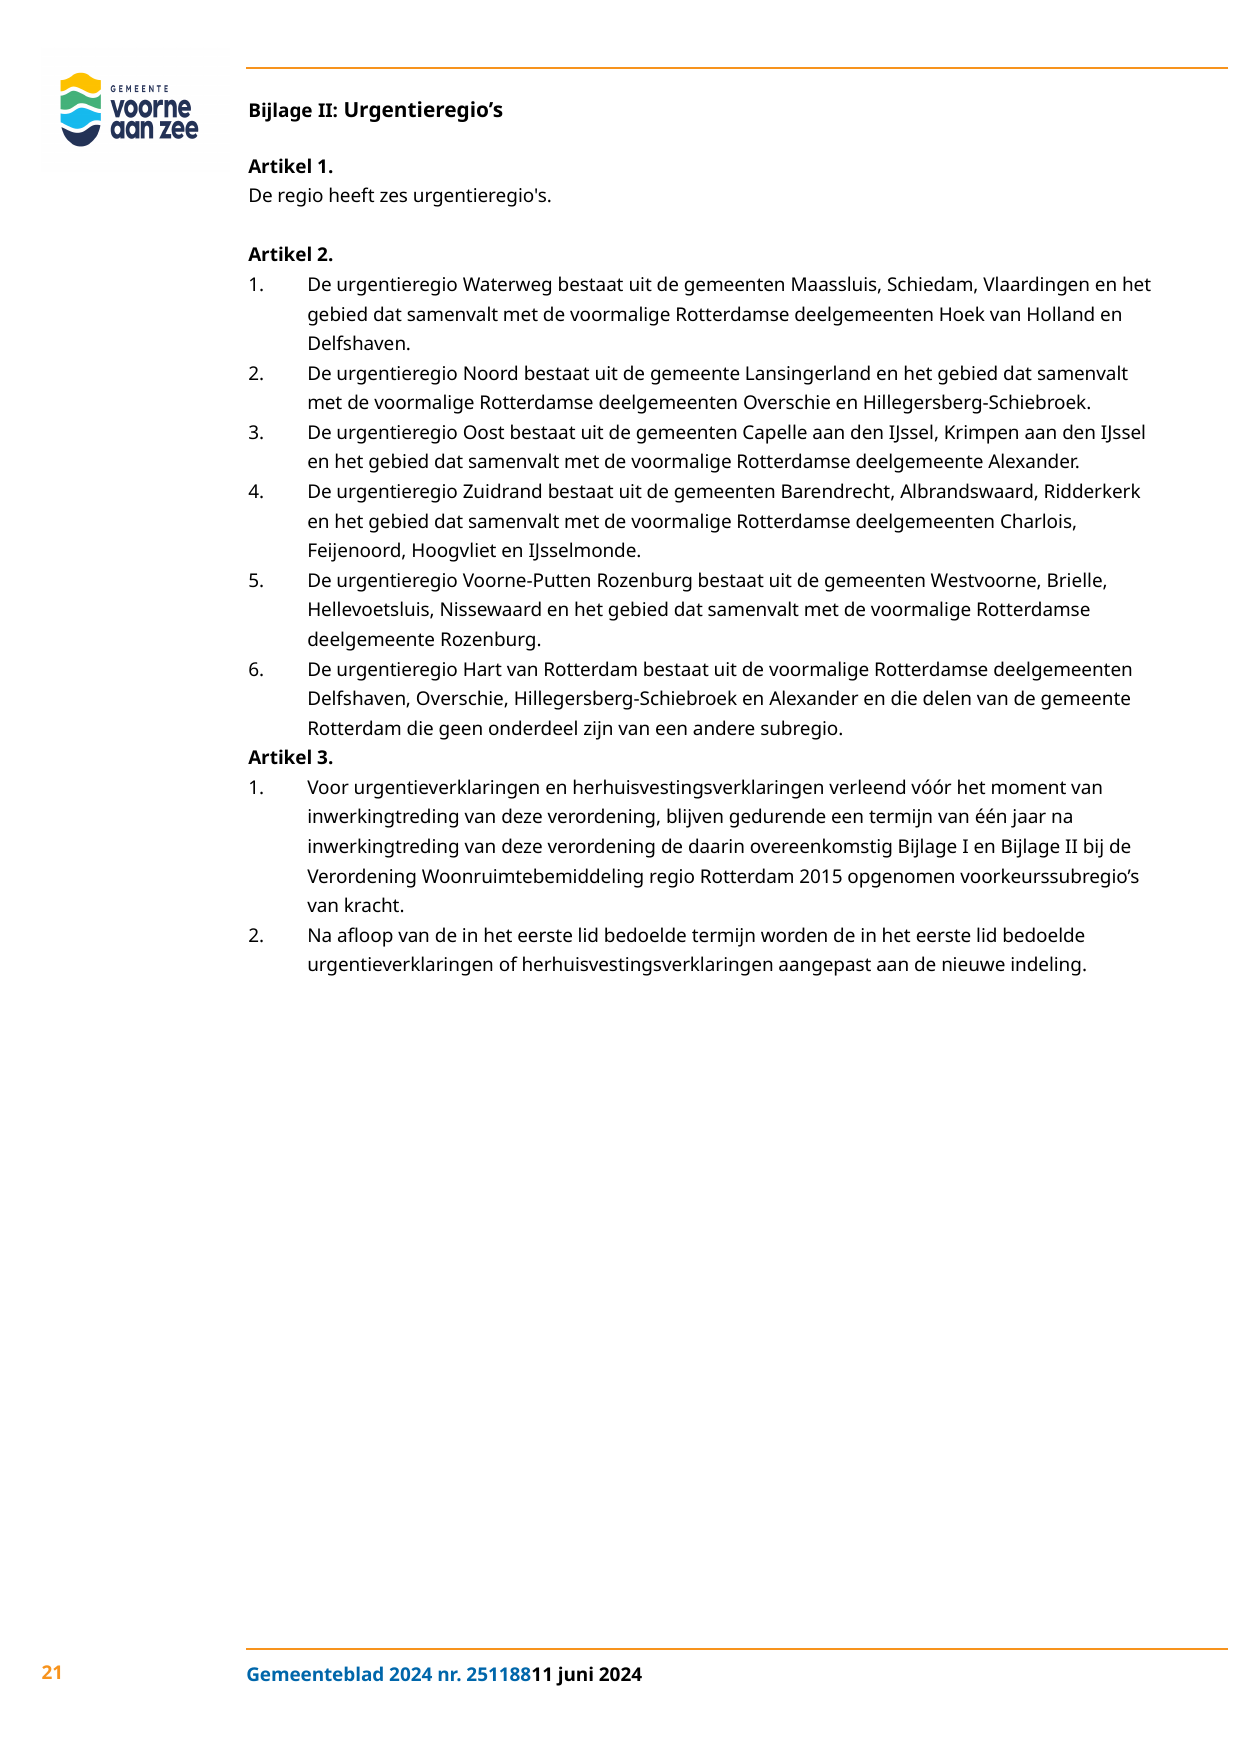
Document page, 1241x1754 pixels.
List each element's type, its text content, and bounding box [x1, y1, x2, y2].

list De urgentieregio Voorne-Putten Rozenburg bestaat uit de gemeenten Westvoorne, Brielle, Hellevoetsluis, Nissewaard en het gebied dat samenvalt met de voormalige Rotterdamse deelgemeente Rozenburg. [248, 567, 1152, 652]
list Na afloop van de in het eerste lid bedoelde termijn worden de in het eerste lid bedoelde urgentieverklaringen of herhuisvestingsverklaringen aangepast aan de nieuwe indeling. [248, 922, 1152, 977]
text Artikel 2. [248, 242, 1152, 267]
picture [41, 47, 231, 172]
text De regio heeft zes urgentieregio's. [248, 182, 1152, 208]
text Bijlage II: Urgentieregio’s [248, 95, 1152, 123]
list De urgentieregio Oost bestaat uit de gemeenten Capelle aan den IJssel, Krimpen aan den IJssel en het gebied dat samenvalt met de voormalige Rotterdamse deelgemeente Alexander. [248, 419, 1152, 474]
text Artikel 1. [248, 153, 1152, 179]
list De urgentieregio Hart van Rotterdam bestaat uit de voormalige Rotterdamse deelgemeenten Delfshaven, Overschie, Hillegersberg-Schiebroek en Alexander en die delen van de gemeente Rotterdam die geen onderdeel zijn van een andere subregio. [248, 656, 1152, 741]
list De urgentieregio Zuidrand bestaat uit de gemeenten Barendrecht, Albrandswaard, Ridderkerk en het gebied dat samenvalt met de voormalige Rotterdamse deelgemeenten Charlois, Feijenoord, Hoogvliet en IJsselmonde. [248, 478, 1152, 563]
list De urgentieregio Waterweg bestaat uit de gemeenten Maassluis, Schiedam, Vlaardingen en het gebied dat samenvalt met de voormalige Rotterdamse deelgemeenten Hoek van Holland en Delfshaven. [248, 271, 1152, 356]
list De urgentieregio Noord bestaat uit de gemeente Lansingerland en het gebied dat samenvalt met de voormalige Rotterdamse deelgemeenten Overschie en Hillegersberg-Schiebroek. [248, 360, 1152, 415]
list Voor urgentieverklaringen en herhuisvestingsverklaringen verleend vóór het moment van inwerkingtreding van deze verordening, blijven gedurende een termijn van één jaar na inwerkingtreding van deze verordening de daarin overeenkomstig Bijlage I en Bijlage II bij de Verordening Woonruimtebemiddeling regio Rotterdam 2015 opgenomen voorkeurssubregio’s van kracht. [248, 774, 1152, 918]
text Artikel 3. [248, 744, 1152, 770]
